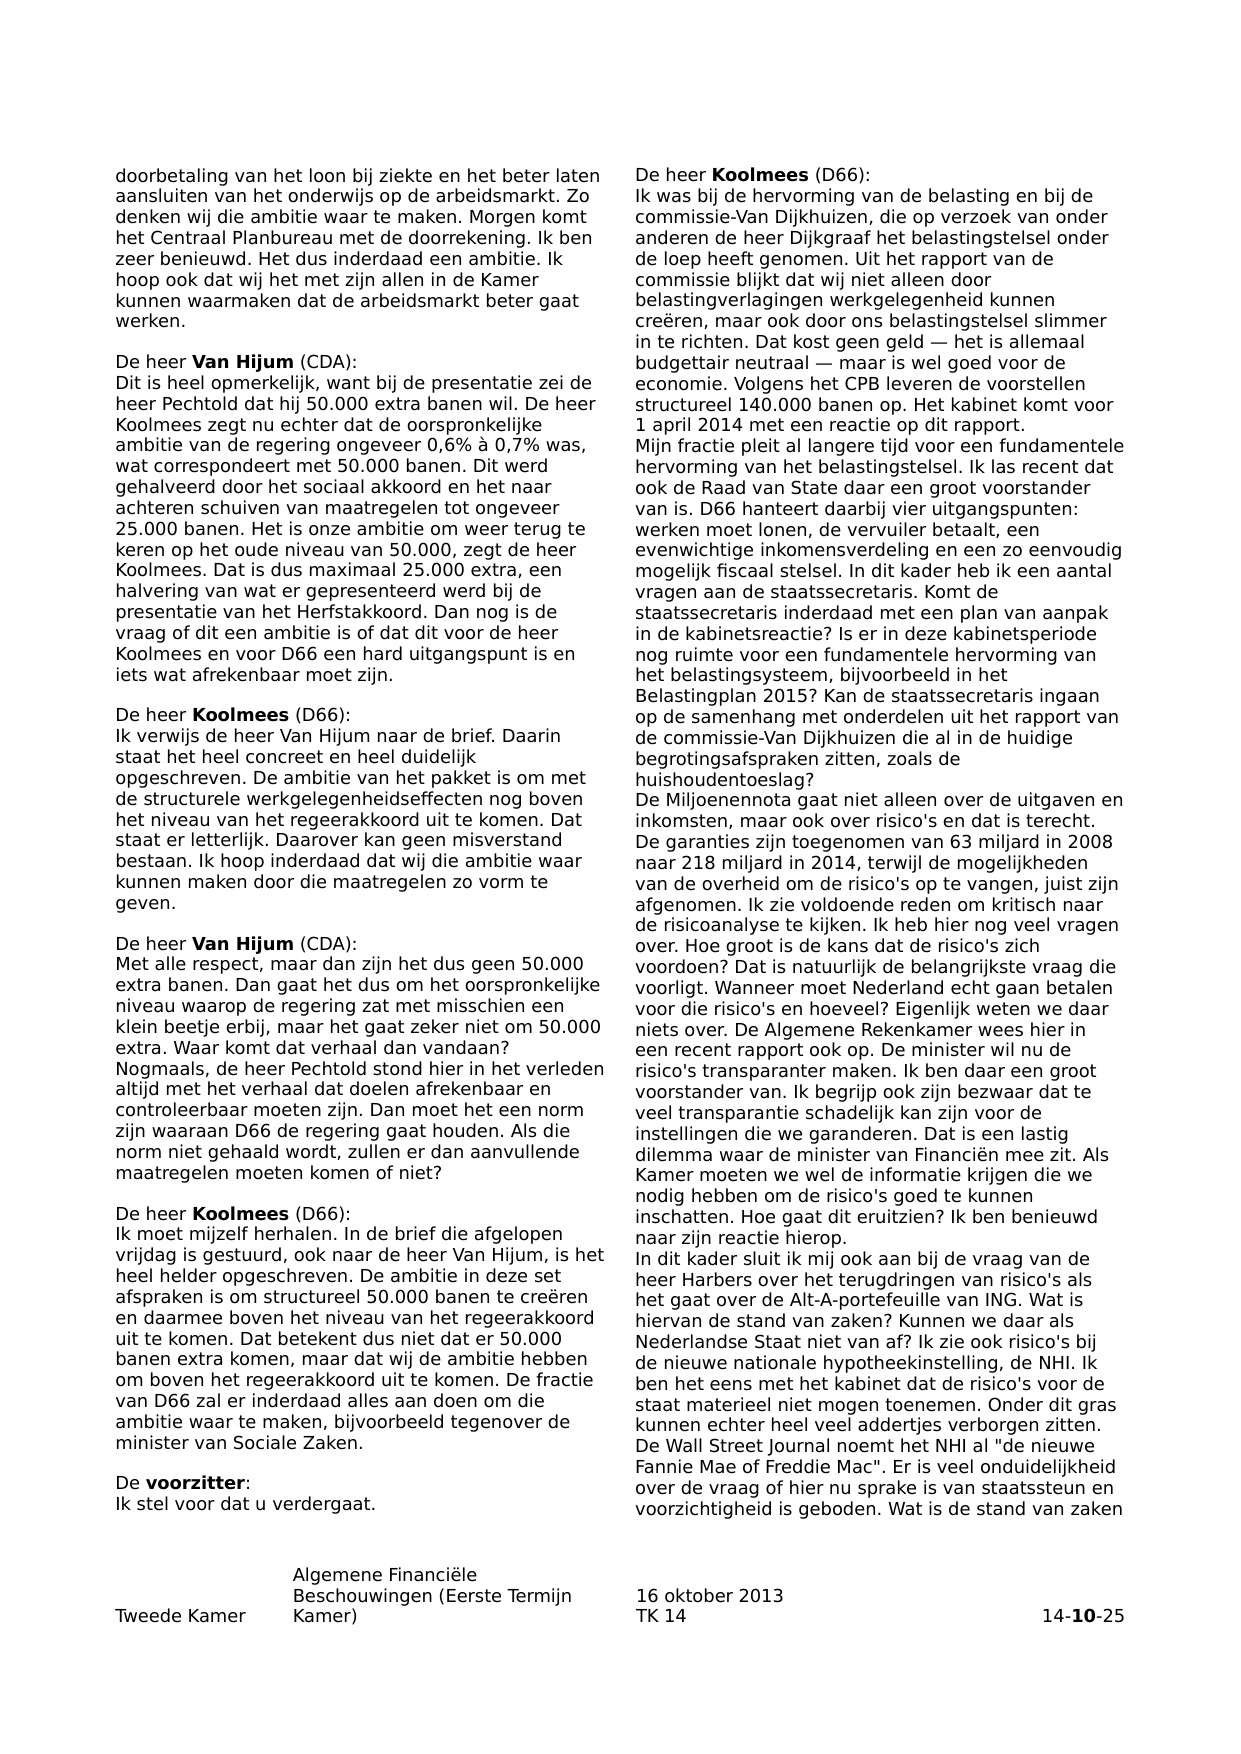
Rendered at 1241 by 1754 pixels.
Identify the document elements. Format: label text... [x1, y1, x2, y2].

text Ik stel voor dat u verdergaat. [115, 1494, 605, 1515]
text Ik was bij de hervorming van de belasting en bij de commissie-Van Dijkhuizen, die op verzoek van onder anderen de heer Dijkgraaf het belastingstelsel onder de loep heeft genomen. Uit het rapport van de commissie blijkt dat wij niet alleen door belastingverlagingen werkgelegenheid kunnen creëren, maar ook door ons belastingstelsel slimmer in te richten. Dat kost geen geld — het is allemaal budgettair neutraal — maar is wel goed voor de economie. Volgens het CPB leveren de voorstellen structureel 140.000 banen op. Het kabinet komt voor 1 april 2014 met een reactie op dit rapport. [635, 186, 1125, 436]
text doorbetaling van het loon bij ziekte en het beter laten aansluiten van het onderwijs op de arbeidsmarkt. Zo denken wij die ambitie waar te maken. Morgen komt het Centraal Planbureau met de doorrekening. Ik ben zeer benieuwd. Het dus inderdaad een ambitie. Ik hoop ook dat wij het met zijn allen in de Kamer kunnen waarmaken dat de arbeidsmarkt beter gaat werken. [115, 165, 605, 332]
text In dit kader sluit ik mij ook aan bij de vraag van de heer Harbers over het terugdringen van risico's als het gaat over de Alt-A-portefeuille van ING. Wat is hiervan de stand van zaken? Kunnen we daar als Nederlandse Staat niet van af? Ik zie ook risico's bij de nieuwe nationale hypotheekinstelling, de NHI. Ik ben het eens met het kabinet dat de risico's voor de staat materieel niet mogen toenemen. Onder dit gras kunnen echter heel veel addertjes verborgen zitten. De Wall Street Journal noemt het NHI al "de nieuwe Fannie Mae of Freddie Mac". Er is veel onduidelijkheid over de vraag of hier nu sprake is van staatssteun en voorzichtigheid is geboden. Wat is de stand van zaken [635, 1248, 1125, 1519]
text De heer Koolmees (D66): [115, 1203, 605, 1224]
text Mijn fractie pleit al langere tijd voor een fundamentele hervorming van het belastingstelsel. Ik las recent dat ook de Raad van State daar een groot voorstander van is. D66 hanteert daarbij vier uitgangspunten: werken moet lonen, de vervuiler betaalt, een evenwichtige inkomensverdeling en een zo eenvoudig mogelijk fiscaal stelsel. In dit kader heb ik een aantal vragen aan de staatssecretaris. Komt de staatssecretaris inderdaad met een plan van aanpak in de kabinetsreactie? Is er in deze kabinetsperiode nog ruimte voor een fundamentele hervorming van het belastingsysteem, bijvoorbeeld in het Belastingplan 2015? Kan de staatssecretaris ingaan op de samenhang met onderdelen uit het rapport van de commissie-Van Dijkhuizen die al in de huidige begrotingsafspraken zitten, zoals de huishoudentoeslag? [635, 436, 1125, 790]
text Met alle respect, maar dan zijn het dus geen 50.000 extra banen. Dan gaat het dus om het oorspronkelijke niveau waarop de regering zat met misschien een klein beetje erbij, maar het gaat zeker niet om 50.000 extra. Waar komt dat verhaal dan vandaan? Nogmaals, de heer Pechtold stond hier in het verleden altijd met het verhaal dat doelen afrekenbaar en controleerbaar moeten zijn. Dan moet het een norm zijn waaraan D66 de regering gaat houden. Als die norm niet gehaald wordt, zullen er dan aanvullende maatregelen moeten komen of niet? [115, 954, 605, 1183]
text De voorzitter: [115, 1473, 605, 1494]
text De heer Van Hijum (CDA): [115, 352, 605, 373]
text De Miljoenennota gaat niet alleen over de uitgaven en inkomsten, maar ook over risico's en dat is terecht. De garanties zijn toegenomen van 63 miljard in 2008 naar 218 miljard in 2014, terwijl de mogelijkheden van de overheid om de risico's op te vangen, juist zijn afgenomen. Ik zie voldoende reden om kritisch naar de risicoanalyse te kijken. Ik heb hier nog veel vragen over. Hoe groot is de kans dat de risico's zich voordoen? Dat is natuurlijk de belangrijkste vraag die voorligt. Wanneer moet Nederland echt gaan betalen voor die risico's en hoeveel? Eigenlijk weten we daar niets over. De Algemene Rekenkamer wees hier in een recent rapport ook op. De minister wil nu de risico's transparanter maken. Ik ben daar een groot voorstander van. Ik begrijp ook zijn bezwaar dat te veel transparantie schadelijk kan zijn voor de instellingen die we garanderen. Dat is een lastig dilemma waar de minister van Financiën mee zit. Als Kamer moeten we wel de informatie krijgen die we nodig hebben om de risico's goed te kunnen inschatten. Hoe gaat dit eruitzien? Ik ben benieuwd naar zijn reactie hierop. [635, 790, 1125, 1248]
text Dit is heel opmerkelijk, want bij de presentatie zei de heer Pechtold dat hij 50.000 extra banen wil. De heer Koolmees zegt nu echter dat de oorspronkelijke ambitie van de regering ongeveer 0,6% à 0,7% was, wat correspondeert met 50.000 banen. Dit werd gehalveerd door het sociaal akkoord en het naar achteren schuiven van maatregelen tot ongeveer 25.000 banen. Het is onze ambitie om weer terug te keren op het oude niveau van 50.000, zegt de heer Koolmees. Dat is dus maximaal 25.000 extra, een halvering van wat er gepresenteerd werd bij de presentatie van het Herfstakkoord. Dan nog is de vraag of dit een ambitie is of dat dit voor de heer Koolmees en voor D66 een hard uitgangspunt is en iets wat afrekenbaar moet zijn. [115, 373, 605, 685]
text De heer Koolmees (D66): [115, 705, 605, 726]
text Ik moet mijzelf herhalen. In de brief die afgelopen vrijdag is gestuurd, ook naar de heer Van Hijum, is het heel helder opgeschreven. De ambitie in deze set afspraken is om structureel 50.000 banen te creëren en daarmee boven het niveau van het regeerakkoord uit te komen. Dat betekent dus niet dat er 50.000 banen extra komen, maar dat wij de ambitie hebben om boven het regeerakkoord uit te komen. De fractie van D66 zal er inderdaad alles aan doen om die ambitie waar te maken, bijvoorbeeld tegenover de minister van Sociale Zaken. [115, 1224, 605, 1453]
text Ik verwijs de heer Van Hijum naar de brief. Daarin staat het heel concreet en heel duidelijk opgeschreven. De ambitie van het pakket is om met de structurele werkgelegenheidseffecten nog boven het niveau van het regeerakkoord uit te komen. Dat staat er letterlijk. Daarover kan geen misverstand bestaan. Ik hoop inderdaad dat wij die ambitie waar kunnen maken door die maatregelen zo vorm te geven. [115, 726, 605, 913]
text De heer Van Hijum (CDA): [115, 933, 605, 954]
text De heer Koolmees (D66): [635, 165, 1125, 186]
